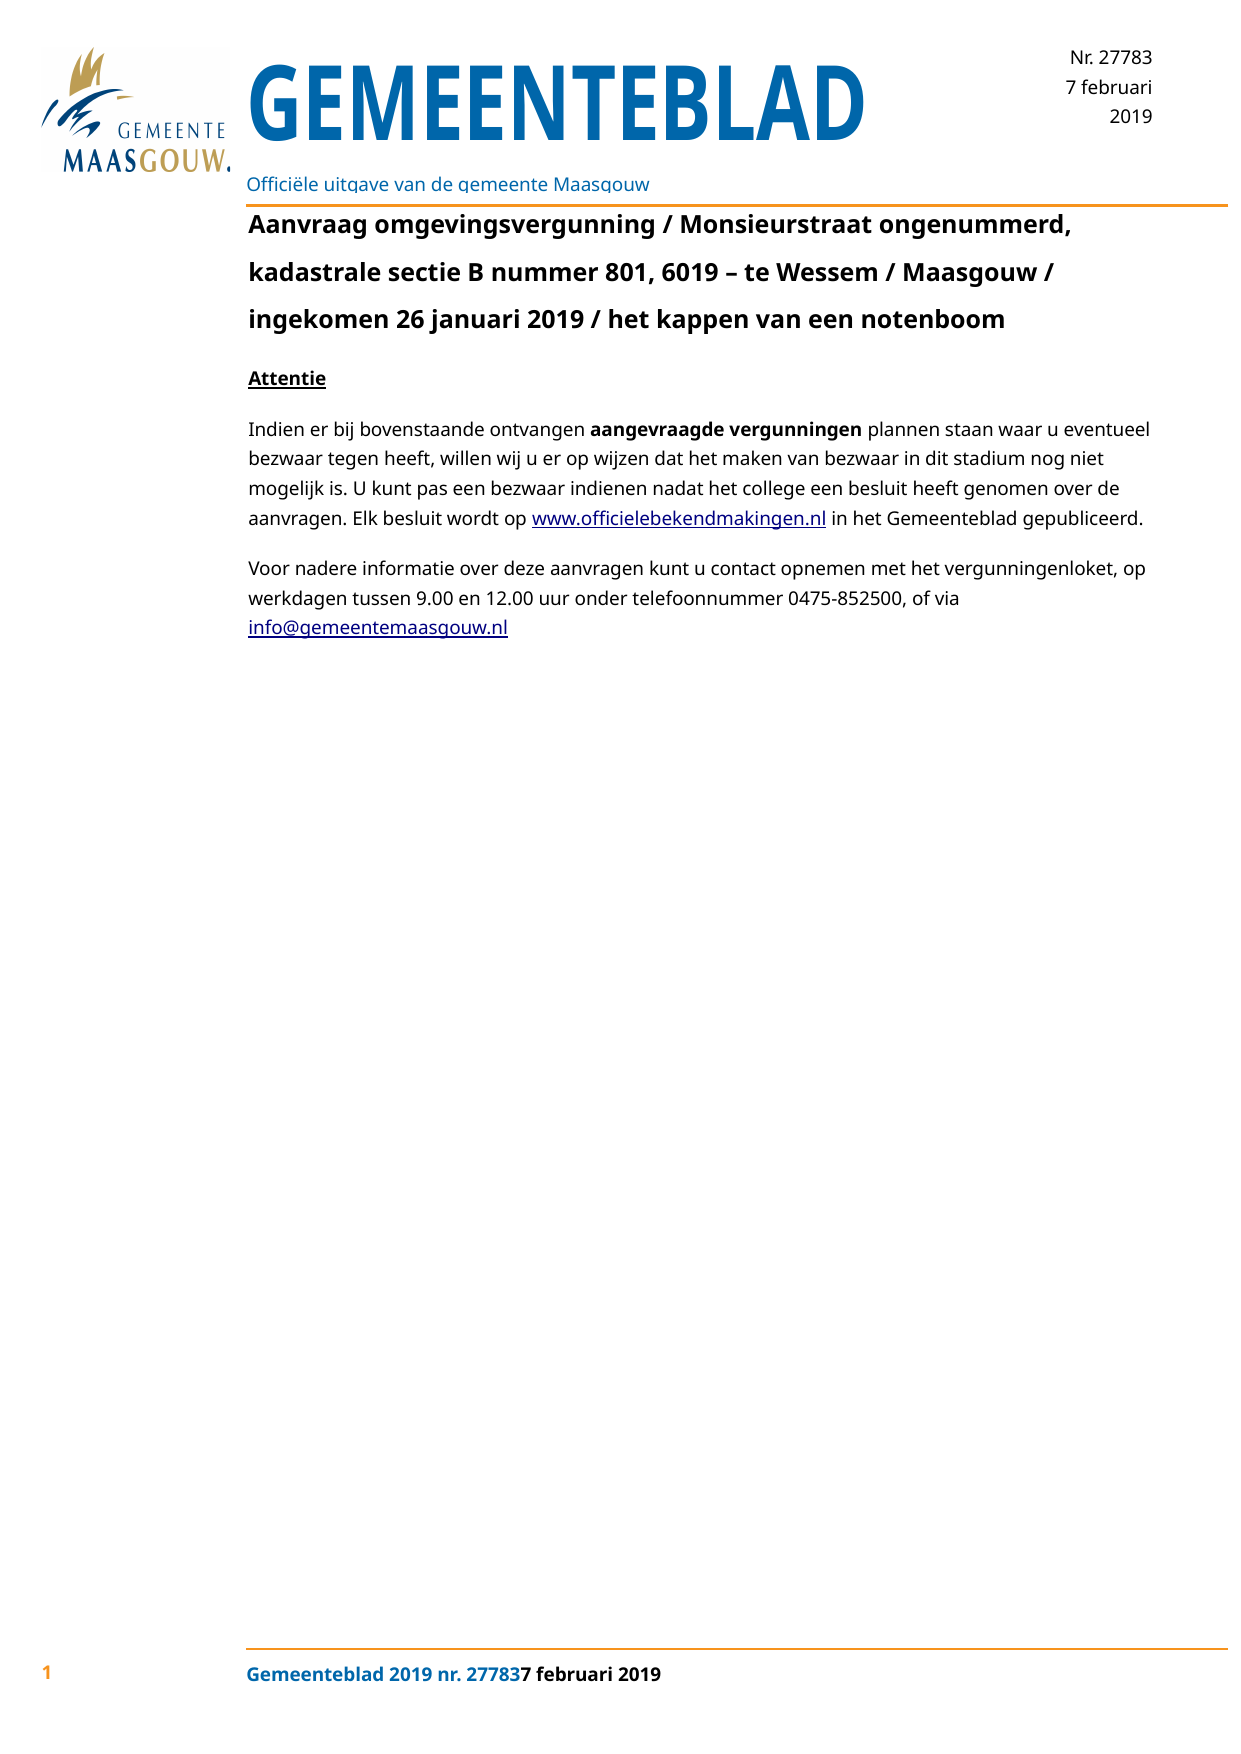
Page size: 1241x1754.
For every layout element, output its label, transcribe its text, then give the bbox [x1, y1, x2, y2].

text Indien er bij bovenstaande ontvangen aangevraagde vergunningen plannen staan waar u eventueel bezwaar tegen heeft, willen wij u er op wijzen dat het maken van bezwaar in dit stadium nog niet mogelijk is. U kunt pas een bezwaar indienen nadat het college een besluit heeft genomen over de aanvragen. Elk besluit wordt op www.officielebekendmakingen.nl in het Gemeenteblad gepubliceerd. [248, 416, 1152, 530]
text Voor nadere informatie over deze aanvragen kunt u contact opnemen met het vergunningenloket, op werkdagen tussen 9.00 en 12.00 uur onder telefoonnummer 0475-852500, of via info@gemeentemaasgouw.nl [248, 555, 1152, 640]
text Aanvraag omgevingsvergunning / Monsieurstraat ongenummerd, kadastrale sectie B nummer 801, 6019 – te Wessem / Maasgouw / ingekomen 26 januari 2019 / het kappen van een notenboom [248, 207, 1152, 336]
picture [41, 47, 231, 172]
text Attentie [248, 366, 1152, 391]
